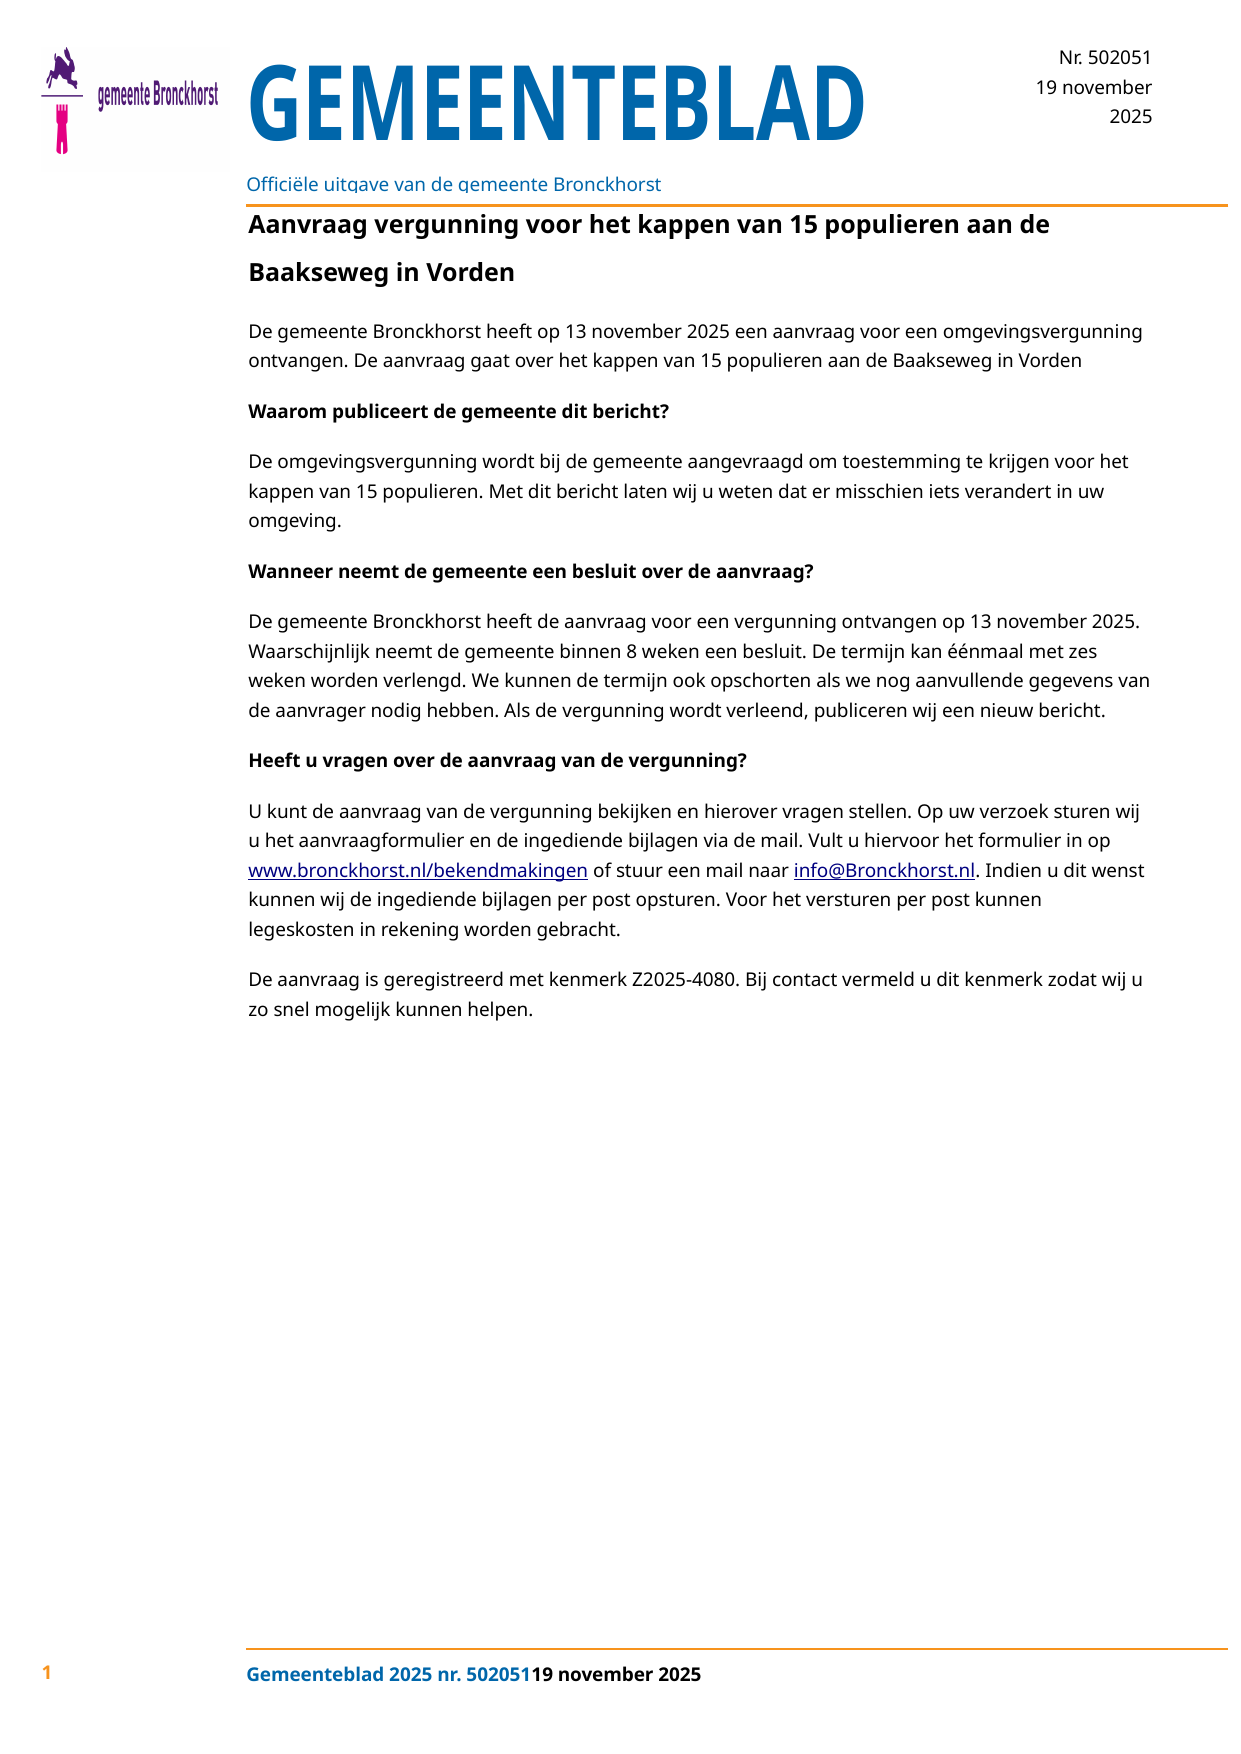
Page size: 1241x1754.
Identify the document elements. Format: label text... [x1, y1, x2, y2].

text De gemeente Bronckhorst heeft op 13 november 2025 een aanvraag voor een omgevingsvergunning ontvangen. De aanvraag gaat over het kappen van 15 populieren aan de Baakseweg in Vorden [248, 318, 1152, 373]
text Heeft u vragen over de aanvraag van de vergunning? [248, 747, 1152, 773]
text Waarom publiceert de gemeente dit bericht? [248, 398, 1152, 424]
text U kunt de aanvraag van de vergunning bekijken en hierover vragen stellen. Op uw verzoek sturen wij u het aanvraagformulier en de ingediende bijlagen via de mail. Vult u hiervoor het formulier in op www.bronckhorst.nl/bekendmakingen of stuur een mail naar info@Bronckhorst.nl. Indien u dit wenst kunnen wij de ingediende bijlagen per post opsturen. Voor het versturen per post kunnen legeskosten in rekening worden gebracht. [248, 798, 1152, 942]
text Aanvraag vergunning voor het kappen van 15 populieren aan de Baakseweg in Vorden [248, 207, 1152, 288]
text De omgevingsvergunning wordt bij de gemeente aangevraagd om toestemming te krijgen voor het kappen van 15 populieren. Met dit bericht laten wij u weten dat er misschien iets verandert in uw omgeving. [248, 448, 1152, 533]
text De aanvraag is geregistreerd met kenmerk Z2025-4080. Bij contact vermeld u dit kenmerk zodat wij u zo snel mogelijk kunnen helpen. [248, 967, 1152, 1022]
text De gemeente Bronckhorst heeft de aanvraag voor een vergunning ontvangen op 13 november 2025. Waarschijnlijk neemt de gemeente binnen 8 weken een besluit. De termijn kan éénmaal met zes weken worden verlengd. We kunnen de termijn ook opschorten als we nog aanvullende gegevens van de aanvrager nodig hebben. Als de vergunning wordt verleend, publiceren wij een nieuw bericht. [248, 608, 1152, 723]
text Wanneer neemt de gemeente een besluit over de aanvraag? [248, 558, 1152, 584]
picture [41, 47, 231, 172]
